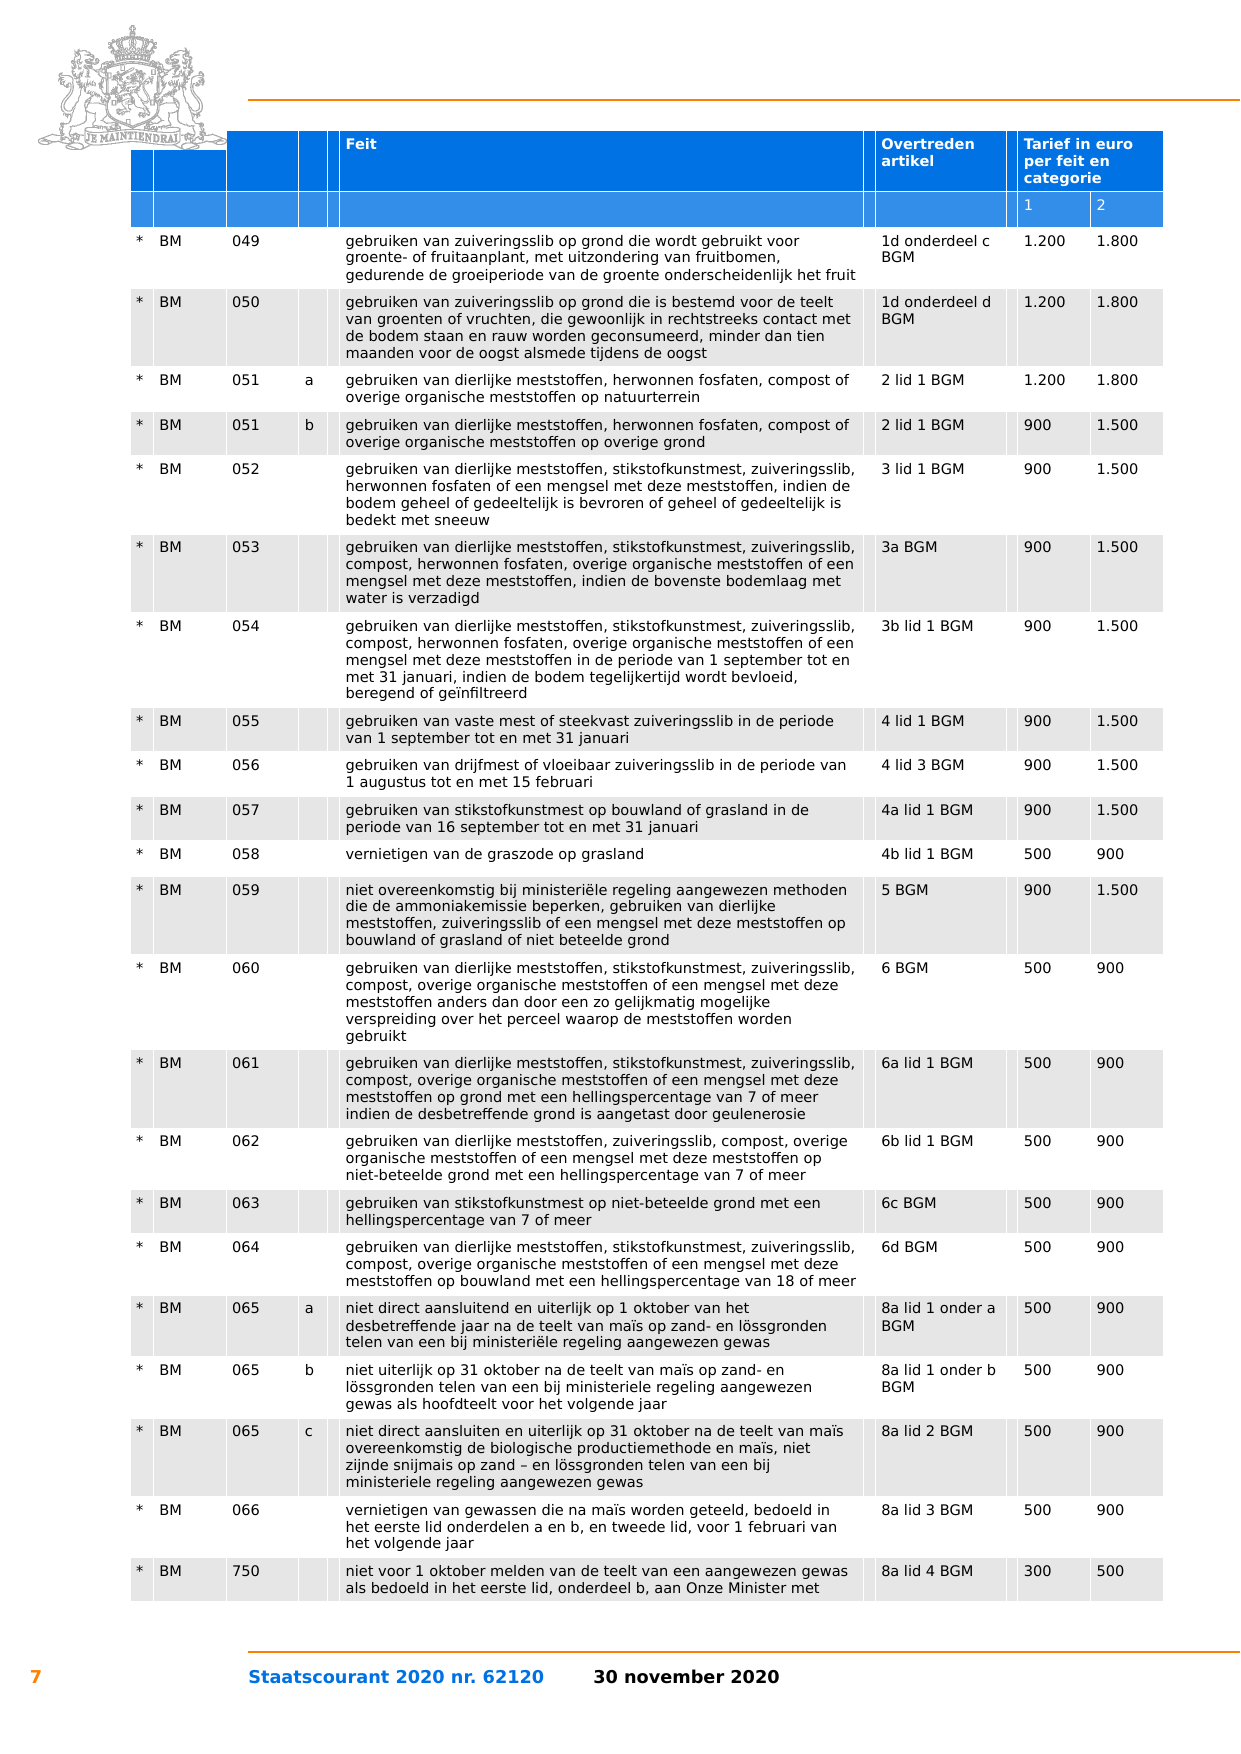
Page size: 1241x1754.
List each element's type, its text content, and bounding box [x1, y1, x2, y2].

table_cell 1.500 [1091, 412, 1163, 455]
table_header [328, 131, 339, 191]
table_cell 1d onderdeel d BGM [876, 289, 1006, 366]
table_cell 900 [1091, 1129, 1163, 1189]
table_cell [1007, 535, 1017, 612]
table_cell 750 [227, 1558, 298, 1601]
table_cell [299, 1050, 327, 1128]
table_cell 6 BGM [876, 955, 1006, 1049]
table_cell [1007, 228, 1017, 288]
table_cell 8a lid 3 BGM [876, 1497, 1006, 1557]
table_cell BM [154, 535, 226, 612]
table_cell [328, 456, 339, 533]
table_cell 1.500 [1091, 456, 1163, 533]
table_cell 062 [227, 1129, 298, 1189]
table_cell [299, 535, 327, 612]
table_cell [864, 192, 875, 227]
table_cell * [131, 1419, 153, 1496]
table_cell [864, 877, 875, 954]
table_cell [864, 1234, 875, 1295]
table_cell [864, 1357, 875, 1417]
table_cell [328, 412, 339, 455]
table_cell 3a BGM [876, 535, 1006, 612]
table_cell [328, 1050, 339, 1128]
table_cell 500 [1018, 1497, 1090, 1557]
table_cell 6a lid 1 BGM [876, 1050, 1006, 1128]
table_cell 500 [1018, 1357, 1090, 1417]
table_cell [864, 753, 875, 796]
table_cell [299, 613, 327, 707]
table_cell 049 [227, 228, 298, 288]
table_cell [864, 289, 875, 366]
table_cell BM [154, 877, 226, 954]
table_cell * [131, 841, 153, 876]
table_cell [1007, 1558, 1017, 1601]
table_cell [328, 753, 339, 796]
table_cell * [131, 1357, 153, 1417]
table_cell 064 [227, 1234, 298, 1295]
table_cell vernietigen van de graszode op grasland [340, 841, 863, 876]
table_cell vernietigen van gewassen die na maïs worden geteeld, bedoeld in het eerste lid onderdelen a en b, en tweede lid, voor 1 februari van het volgende jaar [340, 1497, 863, 1557]
table_cell 900 [1091, 1497, 1163, 1557]
table_cell 900 [1091, 1050, 1163, 1128]
table_cell 2 lid 1 BGM [876, 368, 1006, 411]
table_cell BM [154, 1357, 226, 1417]
table_cell [864, 1050, 875, 1128]
table_cell 900 [1018, 412, 1090, 455]
table_cell gebruiken van dierlijke meststoffen, stikstofkunstmest, zuiveringsslib, compost, overige organische meststoffen of een mengsel met deze meststoffen op grond met een hellingspercentage van 7 of meer indien de desbetreffende grond is aangetast door geulenerosie [340, 1050, 863, 1128]
table_cell 900 [1018, 753, 1090, 796]
table_cell BM [154, 708, 226, 751]
table_cell 4a lid 1 BGM [876, 797, 1006, 840]
table_cell niet direct aansluiten en uiterlijk op 31 oktober na de teelt van maïs overeenkomstig de biologische productiemethode en maïs, niet zijnde snijmais op zand – en lössgronden telen van een bij ministeriele regeling aangewezen gewas [340, 1419, 863, 1496]
table_cell [299, 192, 327, 227]
table_cell [1007, 1419, 1017, 1496]
table_cell [864, 1129, 875, 1189]
table_cell gebruiken van zuiveringsslib op grond die wordt gebruikt voor groente- of fruitaanplant, met uitzondering van fruitbomen, gedurende de groeiperiode van de groente onderscheidenlijk het fruit [340, 228, 863, 288]
table_cell BM [154, 613, 226, 707]
table_cell a [299, 1296, 327, 1356]
table_cell [299, 708, 327, 751]
table_cell [864, 1558, 875, 1601]
table_header [154, 150, 226, 191]
table_cell 500 [1018, 1129, 1090, 1189]
table_cell 065 [227, 1357, 298, 1417]
table_cell 065 [227, 1296, 298, 1356]
table_cell [131, 192, 153, 227]
table_cell 058 [227, 841, 298, 876]
table_cell 056 [227, 753, 298, 796]
table_cell [299, 877, 327, 954]
table_cell 900 [1018, 613, 1090, 707]
table_cell 8a lid 1 onder a BGM [876, 1296, 1006, 1356]
table_cell 1.800 [1091, 368, 1163, 411]
table_cell * [131, 613, 153, 707]
table_cell niet uiterlijk op 31 oktober na de teelt van maïs op zand- en lössgronden telen van een bij ministeriele regeling aangewezen gewas als hoofdteelt voor het volgende jaar [340, 1357, 863, 1417]
table_cell [328, 1558, 339, 1601]
table_cell 063 [227, 1190, 298, 1233]
table_cell [328, 1234, 339, 1295]
table_cell [328, 1129, 339, 1189]
table_cell 900 [1091, 1296, 1163, 1356]
table_cell * [131, 877, 153, 954]
table_cell gebruiken van dierlijke meststoffen, zuiveringsslib, compost, overige organische meststoffen of een mengsel met deze meststoffen op niet-beteelde grond met een hellingspercentage van 7 of meer [340, 1129, 863, 1189]
table_cell [328, 708, 339, 751]
table_cell * [131, 1129, 153, 1189]
table_cell 4b lid 1 BGM [876, 841, 1006, 876]
table_cell gebruiken van drijfmest of vloeibaar zuiveringsslib in de periode van 1 augustus tot en met 15 februari [340, 753, 863, 796]
table_cell 900 [1091, 1190, 1163, 1233]
table_cell 500 [1018, 955, 1090, 1049]
table_cell 900 [1018, 535, 1090, 612]
table_cell [328, 1296, 339, 1356]
table_cell 500 [1018, 1419, 1090, 1496]
table_cell 050 [227, 289, 298, 366]
table_cell BM [154, 1129, 226, 1189]
table_cell * [131, 708, 153, 751]
table_cell gebruiken van dierlijke meststoffen, herwonnen fosfaten, compost of overige organische meststoffen op overige grond [340, 412, 863, 455]
table_cell 054 [227, 613, 298, 707]
table_cell 500 [1018, 1296, 1090, 1356]
table_cell * [131, 456, 153, 533]
table_cell [1007, 613, 1017, 707]
table_cell [1007, 877, 1017, 954]
table_cell BM [154, 1234, 226, 1295]
table_cell gebruiken van dierlijke meststoffen, stikstofkunstmest, zuiveringsslib, compost, herwonnen fosfaten, overige organische meststoffen of een mengsel met deze meststoffen in de periode van 1 september tot en met 31 januari, indien de bodem tegelijkertijd wordt bevloeid, beregend of geïnfiltreerd [340, 613, 863, 707]
table_cell * [131, 753, 153, 796]
table_cell * [131, 1190, 153, 1233]
table_cell [299, 955, 327, 1049]
table_cell 061 [227, 1050, 298, 1128]
table_header Feit [340, 131, 863, 191]
table_cell 051 [227, 368, 298, 411]
table_cell 8a lid 4 BGM [876, 1558, 1006, 1601]
table_cell 4 lid 1 BGM [876, 708, 1006, 751]
table_cell 1.500 [1091, 877, 1163, 954]
table_cell 900 [1091, 841, 1163, 876]
table_cell [864, 1190, 875, 1233]
table_cell BM [154, 1296, 226, 1356]
table_cell [299, 1129, 327, 1189]
table_cell [328, 613, 339, 707]
table_cell BM [154, 1497, 226, 1557]
table_cell 900 [1091, 955, 1163, 1049]
table_cell [864, 1296, 875, 1356]
table_cell [1007, 456, 1017, 533]
table_cell [299, 1558, 327, 1601]
table_cell 060 [227, 955, 298, 1049]
table_cell BM [154, 368, 226, 411]
table_cell [299, 1234, 327, 1295]
table_cell 900 [1018, 708, 1090, 751]
table_cell * [131, 1558, 153, 1601]
table_cell c [299, 1419, 327, 1496]
table_cell 059 [227, 877, 298, 954]
table_cell * [131, 1296, 153, 1356]
table_cell gebruiken van stikstofkunstmest op bouwland of grasland in de periode van 16 september tot en met 31 januari [340, 797, 863, 840]
table_cell BM [154, 228, 226, 288]
table_cell [299, 753, 327, 796]
table_cell 900 [1018, 797, 1090, 840]
table_cell 500 [1091, 1558, 1163, 1601]
table_cell 900 [1091, 1357, 1163, 1417]
table_cell 1.800 [1091, 289, 1163, 366]
table_cell [864, 955, 875, 1049]
table_cell [1007, 753, 1017, 796]
table_cell gebruiken van zuiveringsslib op grond die is bestemd voor de teelt van groenten of vruchten, die gewoonlijk in rechtstreeks contact met de bodem staan en rauw worden geconsumeerd, minder dan tien maanden voor de oogst alsmede tijdens de oogst [340, 289, 863, 366]
table_cell 055 [227, 708, 298, 751]
table_cell [864, 841, 875, 876]
table_cell [1007, 1497, 1017, 1557]
table_header Tarief in euro per feit en categorie [1018, 131, 1163, 191]
table_cell [864, 456, 875, 533]
table_cell [299, 797, 327, 840]
table_cell 900 [1018, 877, 1090, 954]
table_cell [328, 289, 339, 366]
table_cell niet overeenkomstig bij ministeriële regeling aangewezen methoden die de ammoniakemissie beperken, gebruiken van dierlijke meststoffen, zuiveringsslib of een mengsel met deze meststoffen op bouwland of grasland of niet beteelde grond [340, 877, 863, 954]
table_cell [299, 228, 327, 288]
table_cell [876, 192, 1006, 227]
table_cell 300 [1018, 1558, 1090, 1601]
table_cell [1007, 412, 1017, 455]
table_cell [299, 841, 327, 876]
table_cell [864, 228, 875, 288]
table_cell b [299, 412, 327, 455]
table_cell 6b lid 1 BGM [876, 1129, 1006, 1189]
table_cell BM [154, 1419, 226, 1496]
table_cell 900 [1091, 1234, 1163, 1295]
table_cell [1007, 1129, 1017, 1189]
table_cell [864, 613, 875, 707]
table_cell 500 [1018, 1050, 1090, 1128]
table_cell [328, 535, 339, 612]
table_cell [1007, 1050, 1017, 1128]
table_cell 1d onderdeel c BGM [876, 228, 1006, 288]
table_cell [328, 228, 339, 288]
table_cell 900 [1091, 1419, 1163, 1496]
table_cell gebruiken van dierlijke meststoffen, herwonnen fosfaten, compost of overige organische meststoffen op natuurterrein [340, 368, 863, 411]
table_cell BM [154, 797, 226, 840]
table_cell a [299, 368, 327, 411]
table_cell 051 [227, 412, 298, 455]
table_cell [1007, 955, 1017, 1049]
table_cell * [131, 797, 153, 840]
table_cell [1007, 1234, 1017, 1295]
table_header [227, 131, 298, 191]
table_cell 5 BGM [876, 877, 1006, 954]
table_cell 1.500 [1091, 753, 1163, 796]
table_cell 1.500 [1091, 797, 1163, 840]
table_cell [328, 1190, 339, 1233]
table_cell 6d BGM [876, 1234, 1006, 1295]
table_cell BM [154, 412, 226, 455]
table_cell [299, 1497, 327, 1557]
table_cell [1007, 192, 1017, 227]
table_cell [328, 1419, 339, 1496]
table_cell 066 [227, 1497, 298, 1557]
table_cell gebruiken van stikstofkunstmest op niet-beteelde grond met een hellingspercentage van 7 of meer [340, 1190, 863, 1233]
table_cell 500 [1018, 841, 1090, 876]
table_cell [328, 841, 339, 876]
table_cell 6c BGM [876, 1190, 1006, 1233]
table_cell [299, 1190, 327, 1233]
table_cell 053 [227, 535, 298, 612]
table_cell [1007, 368, 1017, 411]
table_cell 4 lid 3 BGM [876, 753, 1006, 796]
table_cell 1.200 [1018, 368, 1090, 411]
table_cell gebruiken van dierlijke meststoffen, stikstofkunstmest, zuiveringsslib, compost, herwonnen fosfaten, overige organische meststoffen of een mengsel met deze meststoffen, indien de bovenste bodemlaag met water is verzadigd [340, 535, 863, 612]
table_cell [328, 368, 339, 411]
table_cell [227, 192, 298, 227]
table_cell niet voor 1 oktober melden van de teelt van een aangewezen gewas als bedoeld in het eerste lid, onderdeel b, aan Onze Minister met [340, 1558, 863, 1601]
table_cell [864, 368, 875, 411]
picture [38, 25, 227, 150]
table_cell BM [154, 289, 226, 366]
table_cell b [299, 1357, 327, 1417]
table_cell [1007, 797, 1017, 840]
table_cell * [131, 535, 153, 612]
table_cell [299, 289, 327, 366]
table_cell [864, 708, 875, 751]
table_cell 1.500 [1091, 613, 1163, 707]
table_cell [864, 412, 875, 455]
table_cell 1.500 [1091, 535, 1163, 612]
table_cell gebruiken van dierlijke meststoffen, stikstofkunstmest, zuiveringsslib, compost, overige organische meststoffen of een mengsel met deze meststoffen op bouwland met een hellingspercentage van 18 of meer [340, 1234, 863, 1295]
table_cell [328, 797, 339, 840]
table_cell BM [154, 753, 226, 796]
table_header Overtreden artikel [876, 131, 1006, 191]
table_cell [299, 456, 327, 533]
table_cell [864, 1419, 875, 1496]
table_cell 1.800 [1091, 228, 1163, 288]
table_cell [328, 1497, 339, 1557]
table_cell [340, 192, 863, 227]
table_cell 1 [1018, 192, 1090, 227]
table_header [864, 131, 875, 191]
table_cell * [131, 1050, 153, 1128]
table_header [299, 131, 327, 191]
table_cell * [131, 955, 153, 1049]
table_cell [328, 955, 339, 1049]
table_header [1007, 131, 1017, 191]
table_cell [1007, 1190, 1017, 1233]
table_cell gebruiken van dierlijke meststoffen, stikstofkunstmest, zuiveringsslib, herwonnen fosfaten of een mengsel met deze meststoffen, indien de bodem geheel of gedeeltelijk is bevroren of geheel of gedeeltelijk is bedekt met sneeuw [340, 456, 863, 533]
table_cell BM [154, 1050, 226, 1128]
table_cell gebruiken van dierlijke meststoffen, stikstofkunstmest, zuiveringsslib, compost, overige organische meststoffen of een mengsel met deze meststoffen anders dan door een zo gelijkmatig mogelijke verspreiding over het perceel waarop de meststoffen worden gebruikt [340, 955, 863, 1049]
table_cell 500 [1018, 1234, 1090, 1295]
table_cell [328, 877, 339, 954]
table_cell * [131, 1497, 153, 1557]
table_cell gebruiken van vaste mest of steekvast zuiveringsslib in de periode van 1 september tot en met 31 januari [340, 708, 863, 751]
table_cell 2 [1091, 192, 1163, 227]
table_header [131, 150, 153, 191]
table_cell 500 [1018, 1190, 1090, 1233]
table_cell 3b lid 1 BGM [876, 613, 1006, 707]
table_cell 1.200 [1018, 289, 1090, 366]
table_cell 1.200 [1018, 228, 1090, 288]
table_cell BM [154, 955, 226, 1049]
table_cell 3 lid 1 BGM [876, 456, 1006, 533]
table_cell niet direct aansluitend en uiterlijk op 1 oktober van het desbetreffende jaar na de teelt van maïs op zand- en lössgronden telen van een bij ministeriële regeling aangewezen gewas [340, 1296, 863, 1356]
table_cell [864, 797, 875, 840]
table_cell * [131, 1234, 153, 1295]
table_cell 900 [1018, 456, 1090, 533]
table_cell 1.500 [1091, 708, 1163, 751]
table_cell * [131, 228, 153, 288]
table_cell [154, 192, 226, 227]
table_cell [328, 192, 339, 227]
table_cell [864, 1497, 875, 1557]
table_cell [1007, 1296, 1017, 1356]
table_cell * [131, 289, 153, 366]
table_cell 057 [227, 797, 298, 840]
table_cell BM [154, 841, 226, 876]
table_cell 2 lid 1 BGM [876, 412, 1006, 455]
table_cell [1007, 289, 1017, 366]
table_cell BM [154, 456, 226, 533]
table_cell 065 [227, 1419, 298, 1496]
table_cell [1007, 708, 1017, 751]
table_cell 8a lid 1 onder b BGM [876, 1357, 1006, 1417]
table_cell BM [154, 1558, 226, 1601]
table_cell [864, 535, 875, 612]
table_cell * [131, 368, 153, 411]
table_cell 052 [227, 456, 298, 533]
table_cell 8a lid 2 BGM [876, 1419, 1006, 1496]
table_cell * [131, 412, 153, 455]
table_cell [328, 1357, 339, 1417]
table_cell BM [154, 1190, 226, 1233]
table_cell [1007, 1357, 1017, 1417]
table_cell [1007, 841, 1017, 876]
